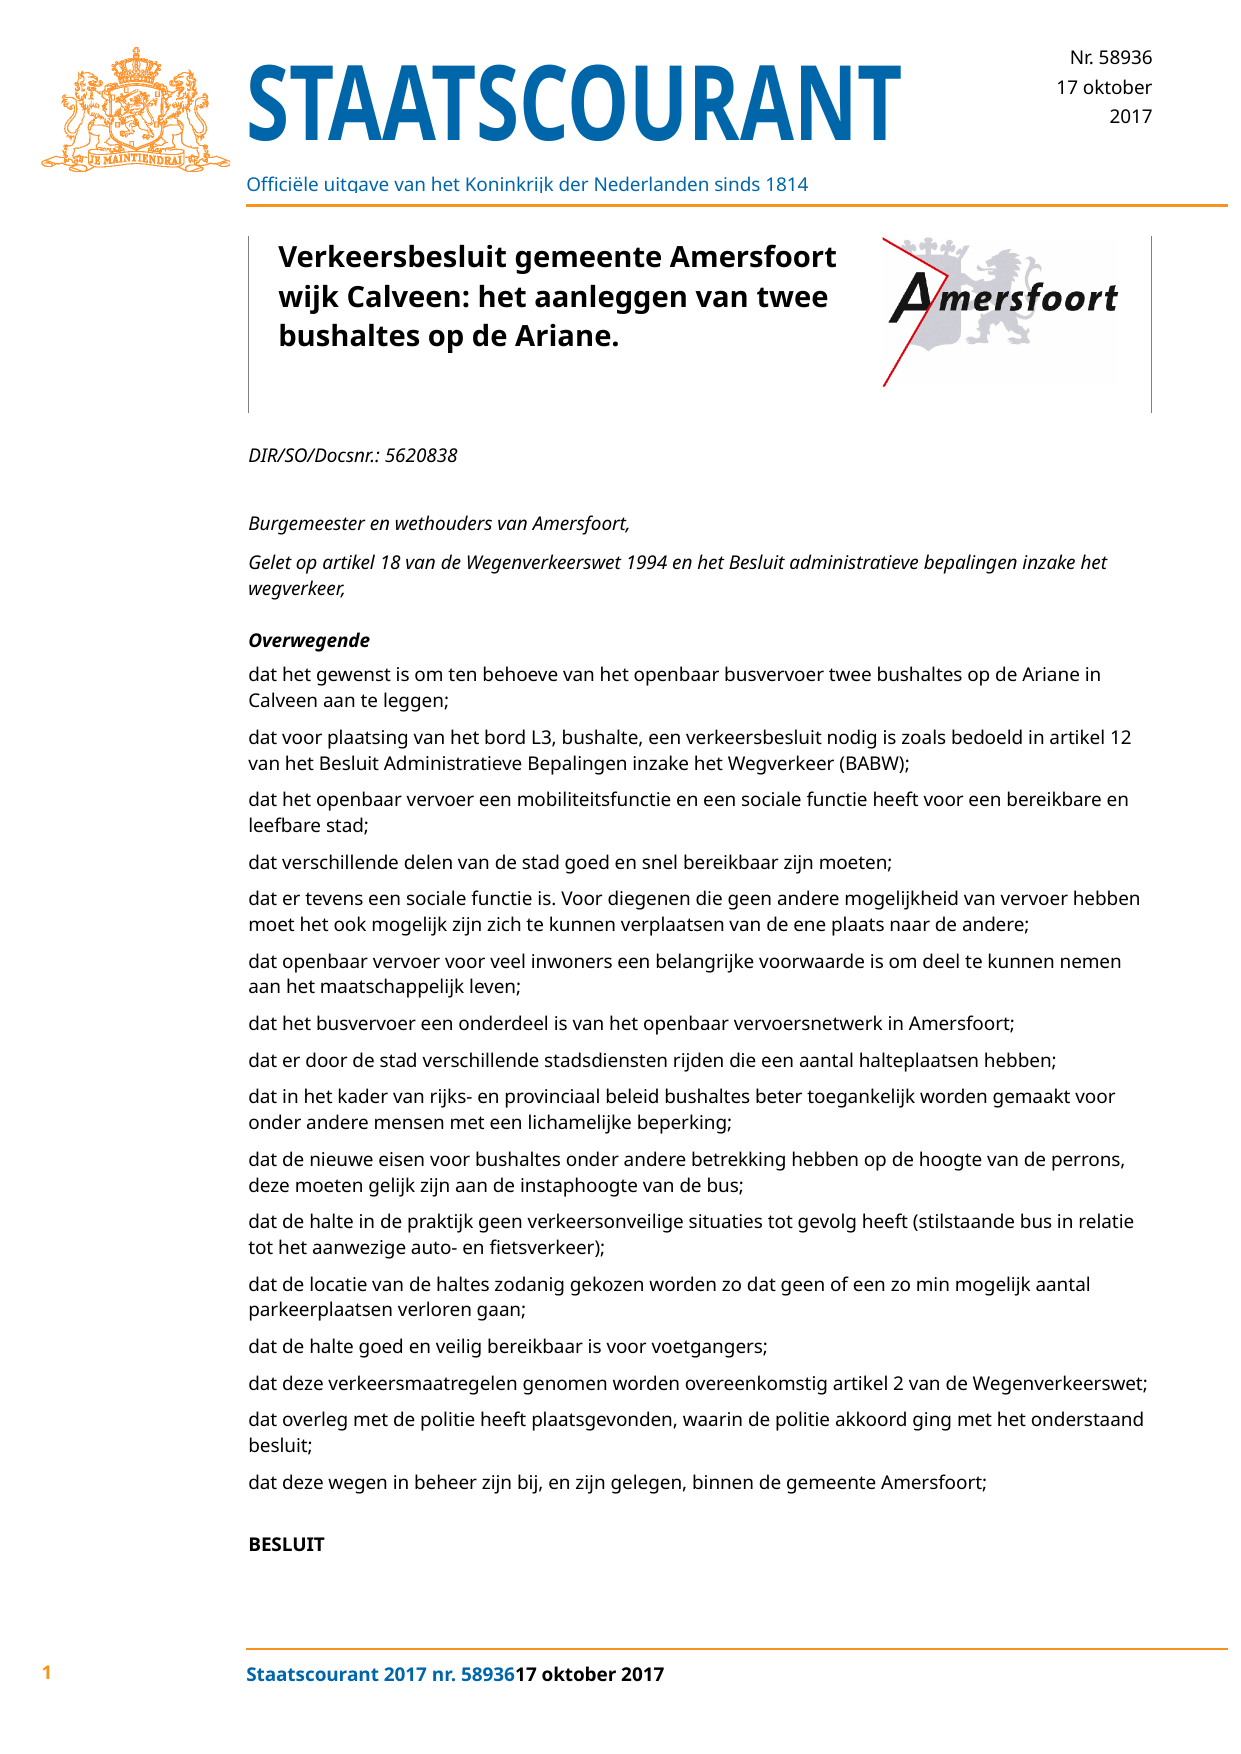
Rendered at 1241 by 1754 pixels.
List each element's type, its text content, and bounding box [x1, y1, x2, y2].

text Gelet op artikel 18 van de Wegenverkeerswet 1994 en het Besluit administratieve bepalingen inzake het wegverkeer, [248, 549, 1152, 601]
text dat het openbaar vervoer een mobiliteitsfunctie en een sociale functie heeft voor een bereikbare en leefbare stad; [248, 786, 1152, 838]
text dat de nieuwe eisen voor bushaltes onder andere betrekking hebben op de hoogte van de perrons, deze moeten gelijk zijn aan de instaphoogte van de bus; [248, 1146, 1152, 1197]
text dat openbaar vervoer voor veel inwoners een belangrijke voorwaarde is om deel te kunnen nemen aan het maatschappelijk leven; [248, 948, 1152, 999]
text dat het gewenst is om ten behoeve van het openbaar busvervoer twee bushaltes op de Ariane in Calveen aan te leggen; [248, 662, 1152, 713]
text dat verschillende delen van de stad goed en snel bereikbaar zijn moeten; [248, 849, 1152, 874]
text dat deze wegen in beheer zijn bij, en zijn gelegen, binnen de gemeente Amersfoort; [248, 1469, 1152, 1495]
text dat overleg met de politie heeft plaatsgevonden, waarin de politie akkoord ging met het onderstaand besluit; [248, 1407, 1152, 1458]
text DIR/SO/Docsnr.: 5620838 [248, 442, 1152, 468]
text dat voor plaatsing van het bord L3, bushalte, een verkeersbesluit nodig is zoals bedoeld in artikel 12 van het Besluit Administratieve Bepalingen inzake het Wegverkeer (BABW); [248, 724, 1152, 776]
picture [882, 236, 1119, 387]
text BESLUIT [248, 1532, 1152, 1557]
text dat de halte in de praktijk geen verkeersonveilige situaties tot gevolg heeft (stilstaande bus in relatie tot het aanwezige auto- en fietsverkeer); [248, 1208, 1152, 1260]
text dat er door de stad verschillende stadsdiensten rijden die een aantal halteplaatsen hebben; [248, 1047, 1152, 1073]
text dat het busvervoer een onderdeel is van het openbaar vervoersnetwerk in Amersfoort; [248, 1010, 1152, 1036]
text dat de halte goed en veilig bereikbaar is voor voetgangers; [248, 1333, 1152, 1359]
text dat in het kader van rijks- en provinciaal beleid bushaltes beter toegankelijk worden gemaakt voor onder andere mensen met een lichamelijke beperking; [248, 1084, 1152, 1135]
text Burgemeester en wethouders van Amersfoort, [248, 510, 1152, 536]
text dat er tevens een sociale functie is. Voor diegenen die geen andere mogelijkheid van vervoer hebben moet het ook mogelijk zijn zich te kunnen verplaatsen van de ene plaats naar de andere; [248, 886, 1152, 937]
text Overwegende [248, 628, 1152, 653]
picture [41, 47, 231, 172]
table_header [850, 236, 1151, 413]
text dat de locatie van de haltes zodanig gekozen worden zo dat geen of een zo min mogelijk aantal parkeerplaatsen verloren gaan; [248, 1271, 1152, 1322]
table_header Verkeersbesluit gemeente Amersfoort wijk Calveen: het aanleggen van twee bushaltes op de Ariane. [249, 236, 850, 413]
text dat deze verkeersmaatregelen genomen worden overeenkomstig artikel 2 van de Wegenverkeerswet; [248, 1370, 1152, 1396]
